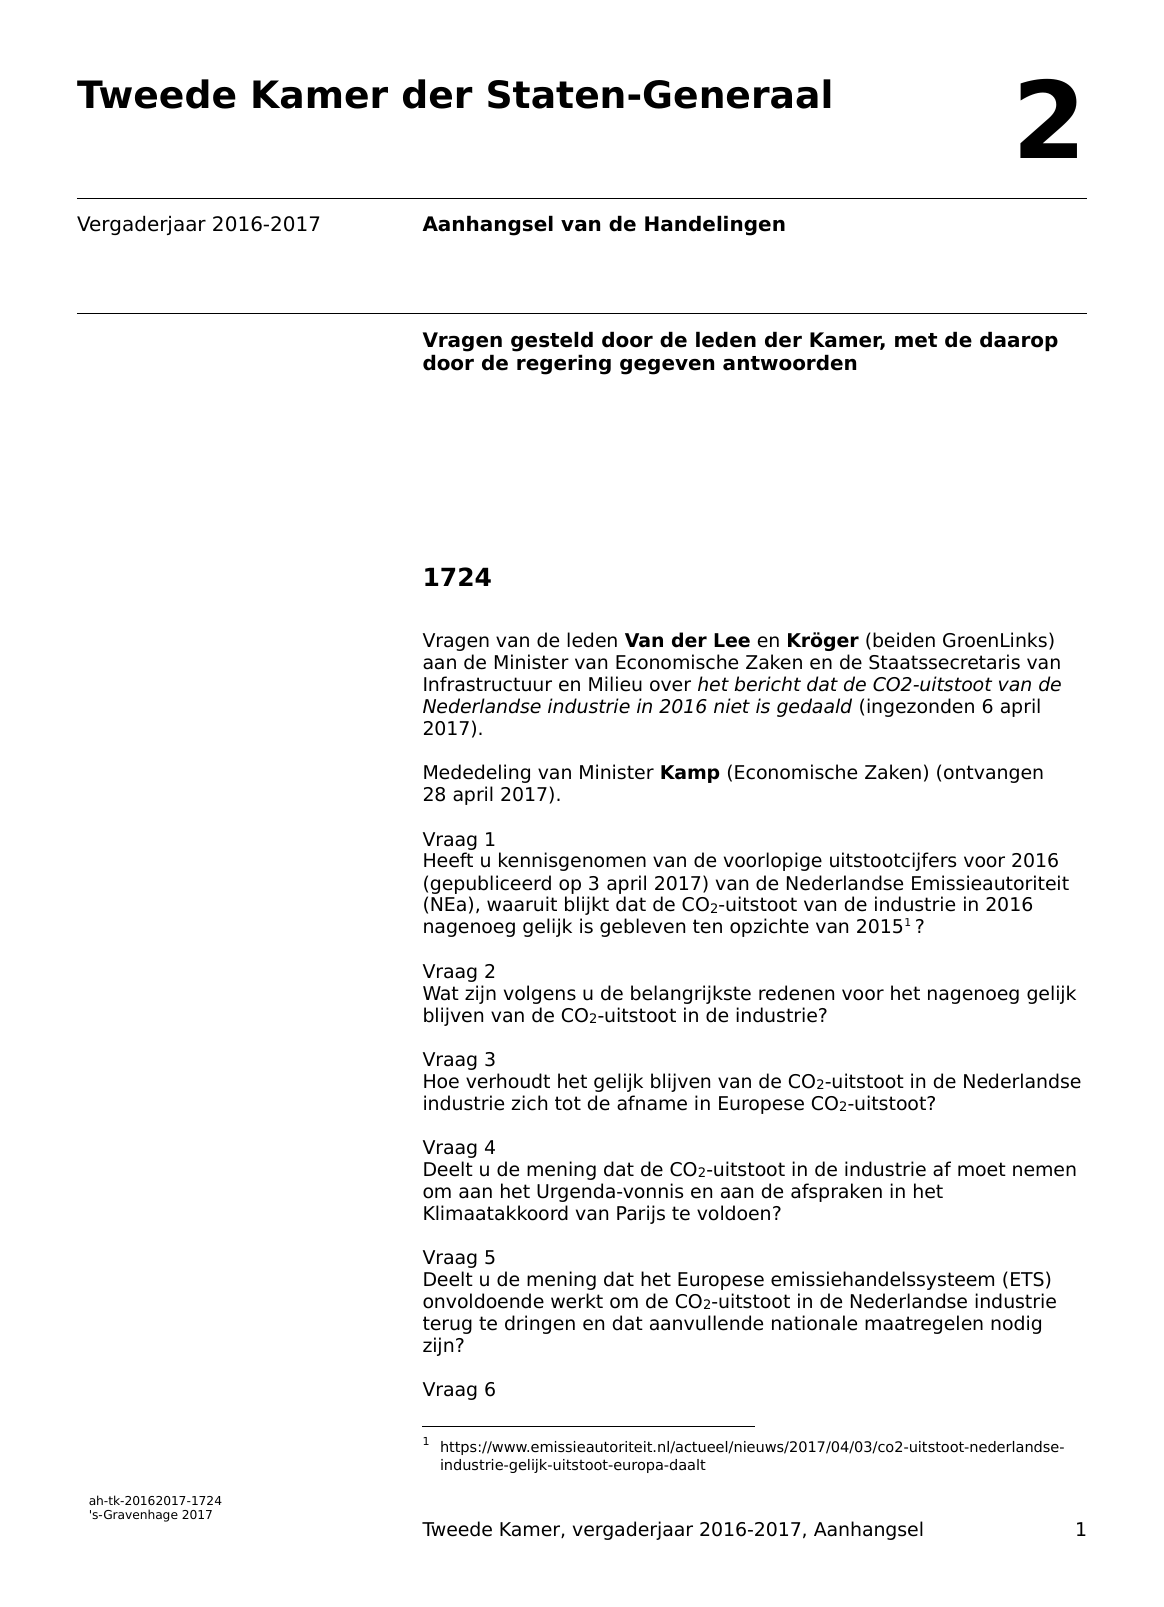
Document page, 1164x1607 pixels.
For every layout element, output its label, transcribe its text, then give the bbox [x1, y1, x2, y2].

text ah-tk-20162017-1724 [88, 1494, 323, 1508]
text Heeft u kennisgenomen van de voorlopige uitstootcijfers voor 2016 (gepubliceerd op 3 april 2017) van de Nederlandse Emissieautoriteit (NEa), waaruit blijkt dat de CO2-uitstoot van de industrie in 2016 nagenoeg gelijk is gebleven ten opzichte van 2015? [422, 850, 1087, 938]
text https://www.emissieautoriteit.nl/actueel/nieuws/2017/04/03/co2-uitstoot-nederlandse-industrie-gelijk-uitstoot-europa-daalt [422, 1435, 1087, 1474]
table_header Tweede Kamer der Staten-Generaal [77, 59, 886, 198]
text Vraag 6 [422, 1379, 1087, 1401]
text Deelt u de mening dat het Europese emissiehandelssysteem (ETS) onvoldoende werkt om de CO2-uitstoot in de Nederlandse industrie terug te dringen en dat aanvullende nationale maatregelen nodig zijn? [422, 1269, 1087, 1357]
text Vraag 2 [422, 961, 1087, 982]
text Vraag 3 [422, 1049, 1087, 1071]
text Deelt u de mening dat de CO2-uitstoot in de industrie af moet nemen om aan het Urgenda-vonnis en aan de afspraken in het Klimaatakkoord van Parijs te voldoen? [422, 1159, 1087, 1225]
text Vragen van de leden Van der Lee en Kröger (beiden GroenLinks) aan de Minister van Economische Zaken en de Staatssecretaris van Infrastructuur en Milieu over het bericht dat de CO2-uitstoot van de Nederlandse industrie in 2016 niet is gedaald (ingezonden 6 april 2017). [422, 630, 1087, 740]
text 's-Gravenhage 2017 [88, 1508, 323, 1522]
text Vraag 5 [422, 1247, 1087, 1269]
table_cell Vragen gesteld door de leden der Kamer, met de daarop door de regering gegeven antwoorden [422, 314, 1087, 375]
text Mededeling van Minister Kamp (Economische Zaken) (ontvangen 28 april 2017). [422, 762, 1087, 806]
text 1724 [422, 563, 1087, 592]
text Hoe verhoudt het gelijk blijven van de CO2-uitstoot in de Nederlandse industrie zich tot de afname in Europese CO2-uitstoot? [422, 1071, 1087, 1114]
table_cell Aanhangsel van de Handelingen [422, 199, 1087, 313]
text Vraag 1 [422, 828, 1087, 850]
table_cell [77, 314, 422, 375]
text Wat zijn volgens u de belangrijkste redenen voor het nagenoeg gelijk blijven van de CO2-uitstoot in de industrie? [422, 982, 1087, 1026]
table_cell Vergaderjaar 2016-2017 [77, 199, 422, 313]
text Vraag 4 [422, 1137, 1087, 1159]
table_header 2 [886, 59, 1087, 198]
